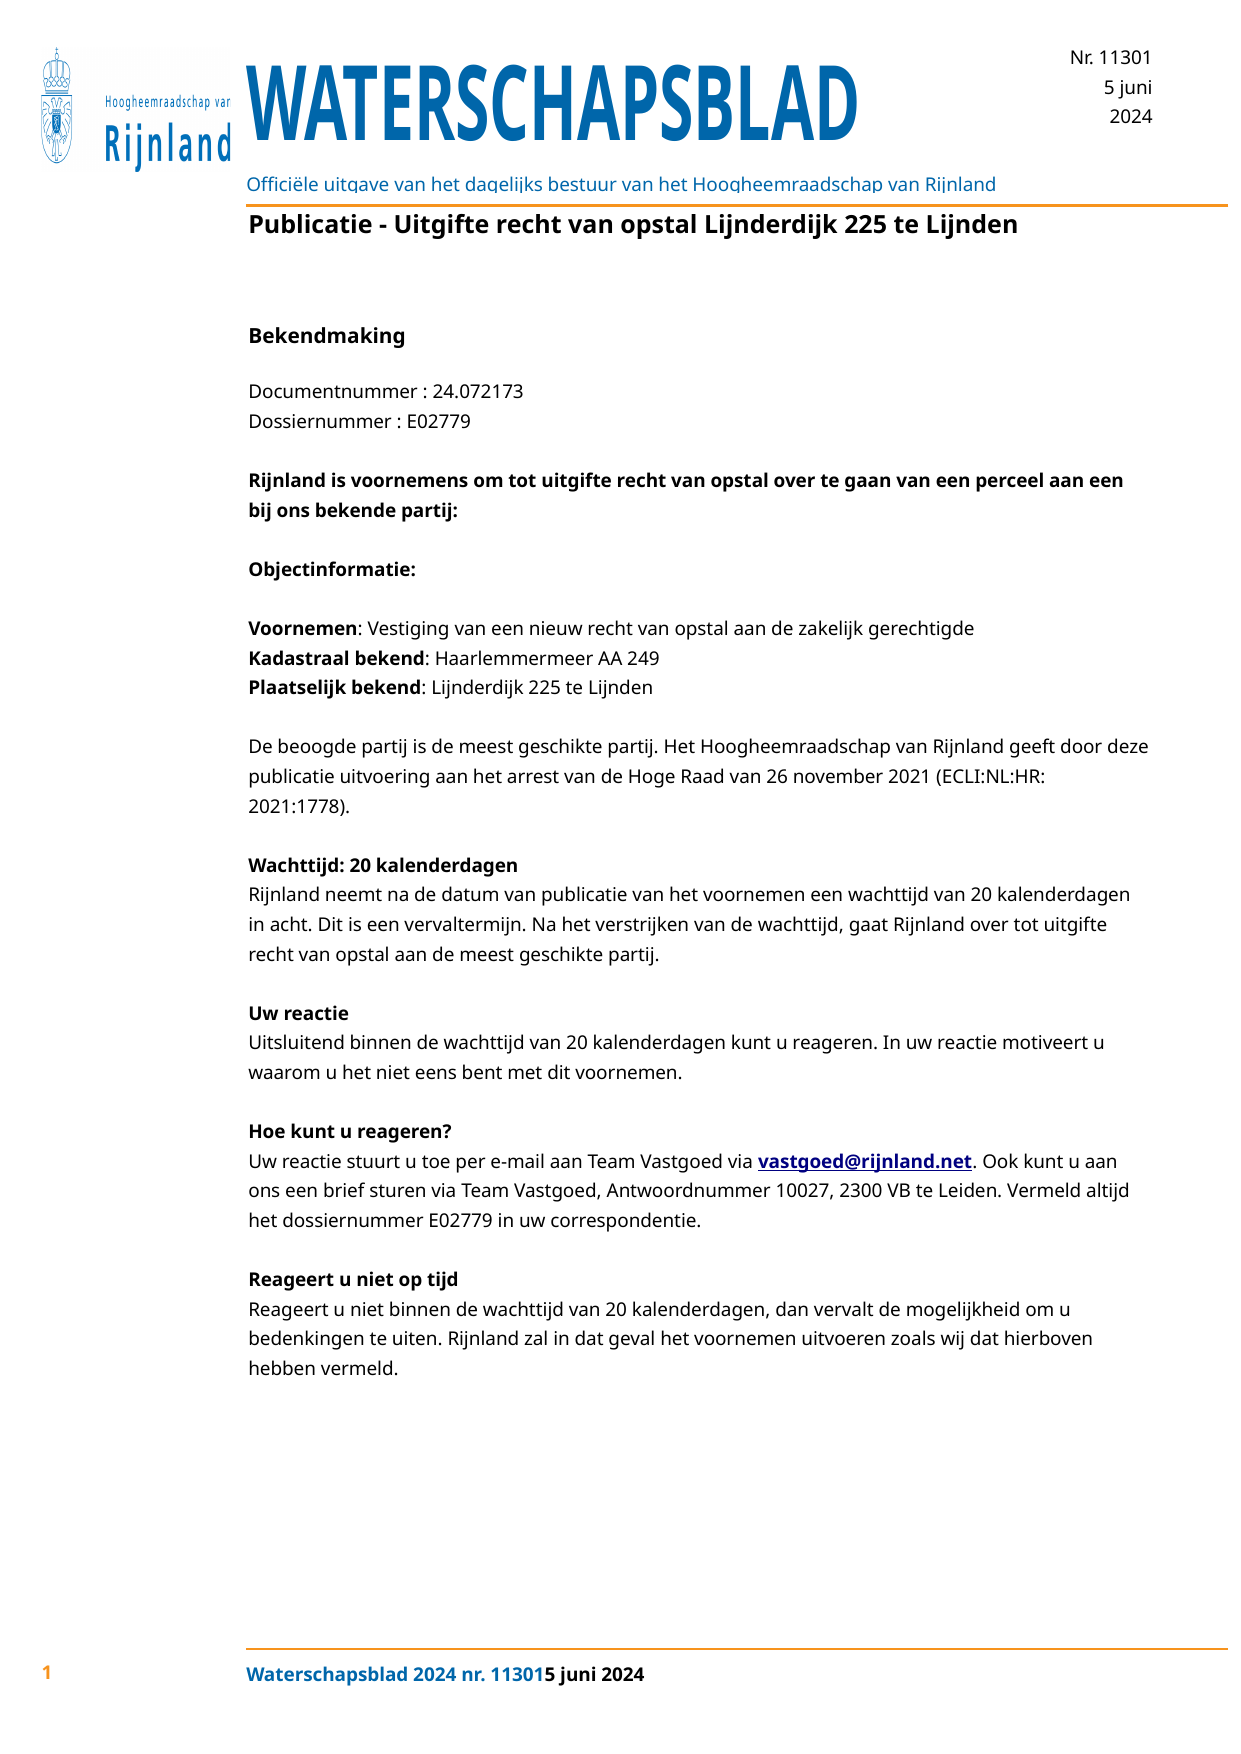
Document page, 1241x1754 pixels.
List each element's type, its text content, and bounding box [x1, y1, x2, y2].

text Uw reactie stuurt u toe per e-mail aan Team Vastgoed via vastgoed@rijnland.net. Ook kunt u aan ons een brief sturen via Team Vastgoed, Antwoordnummer 10027, 2300 VB te Leiden. Vermeld altijd het dossiernummer E02779 in uw correspondentie. [248, 1148, 1152, 1233]
text Rijnland neemt na de datum van publicatie van het voornemen een wachttijd van 20 kalenderdagen in acht. Dit is een vervaltermijn. Na het verstrijken van de wachttijd, gaat Rijnland over tot uitgifte recht van opstal aan de meest geschikte partij. [248, 882, 1152, 967]
text Documentnummer : 24.072173 [248, 379, 1152, 404]
text Publicatie - Uitgifte recht van opstal Lijnderdijk 225 te Lijnden [248, 207, 1152, 241]
text Hoe kunt u reageren? [248, 1118, 1152, 1144]
text Dossiernummer : E02779 [248, 408, 1152, 434]
text Objectinformatie: [248, 556, 1152, 582]
text Reageert u niet op tijd [248, 1266, 1152, 1292]
text Uw reactie [248, 1000, 1152, 1026]
text De beoogde partij is de meest geschikte partij. Het Hoogheemraadschap van Rijnland geeft door deze publicatie uitvoering aan het arrest van de Hoge Raad van 26 november 2021 (ECLI:NL:HR: 2021:1778). [248, 734, 1152, 819]
text Plaatselijk bekend: Lijnderdijk 225 te Lijnden [248, 674, 1152, 700]
picture [41, 47, 231, 172]
text Wachttijd: 20 kalenderdagen [248, 852, 1152, 878]
text Rijnland is voornemens om tot uitgifte recht van opstal over te gaan van een perceel aan een bij ons bekende partij: [248, 467, 1152, 523]
text Reageert u niet binnen de wachttijd van 20 kalenderdagen, dan vervalt de mogelijkheid om u bedenkingen te uiten. Rijnland zal in dat geval het voornemen uitvoeren zoals wij dat hierboven hebben vermeld. [248, 1296, 1152, 1381]
text Uitsluitend binnen de wachttijd van 20 kalenderdagen kunt u reageren. In uw reactie motiveert u waarom u het niet eens bent met dit voornemen. [248, 1029, 1152, 1085]
text Kadastraal bekend: Haarlemmermeer AA 249 [248, 645, 1152, 671]
text Voornemen: Vestiging van een nieuw recht van opstal aan de zakelijk gerechtigde [248, 615, 1152, 641]
text Bekendmaking [248, 321, 1152, 349]
